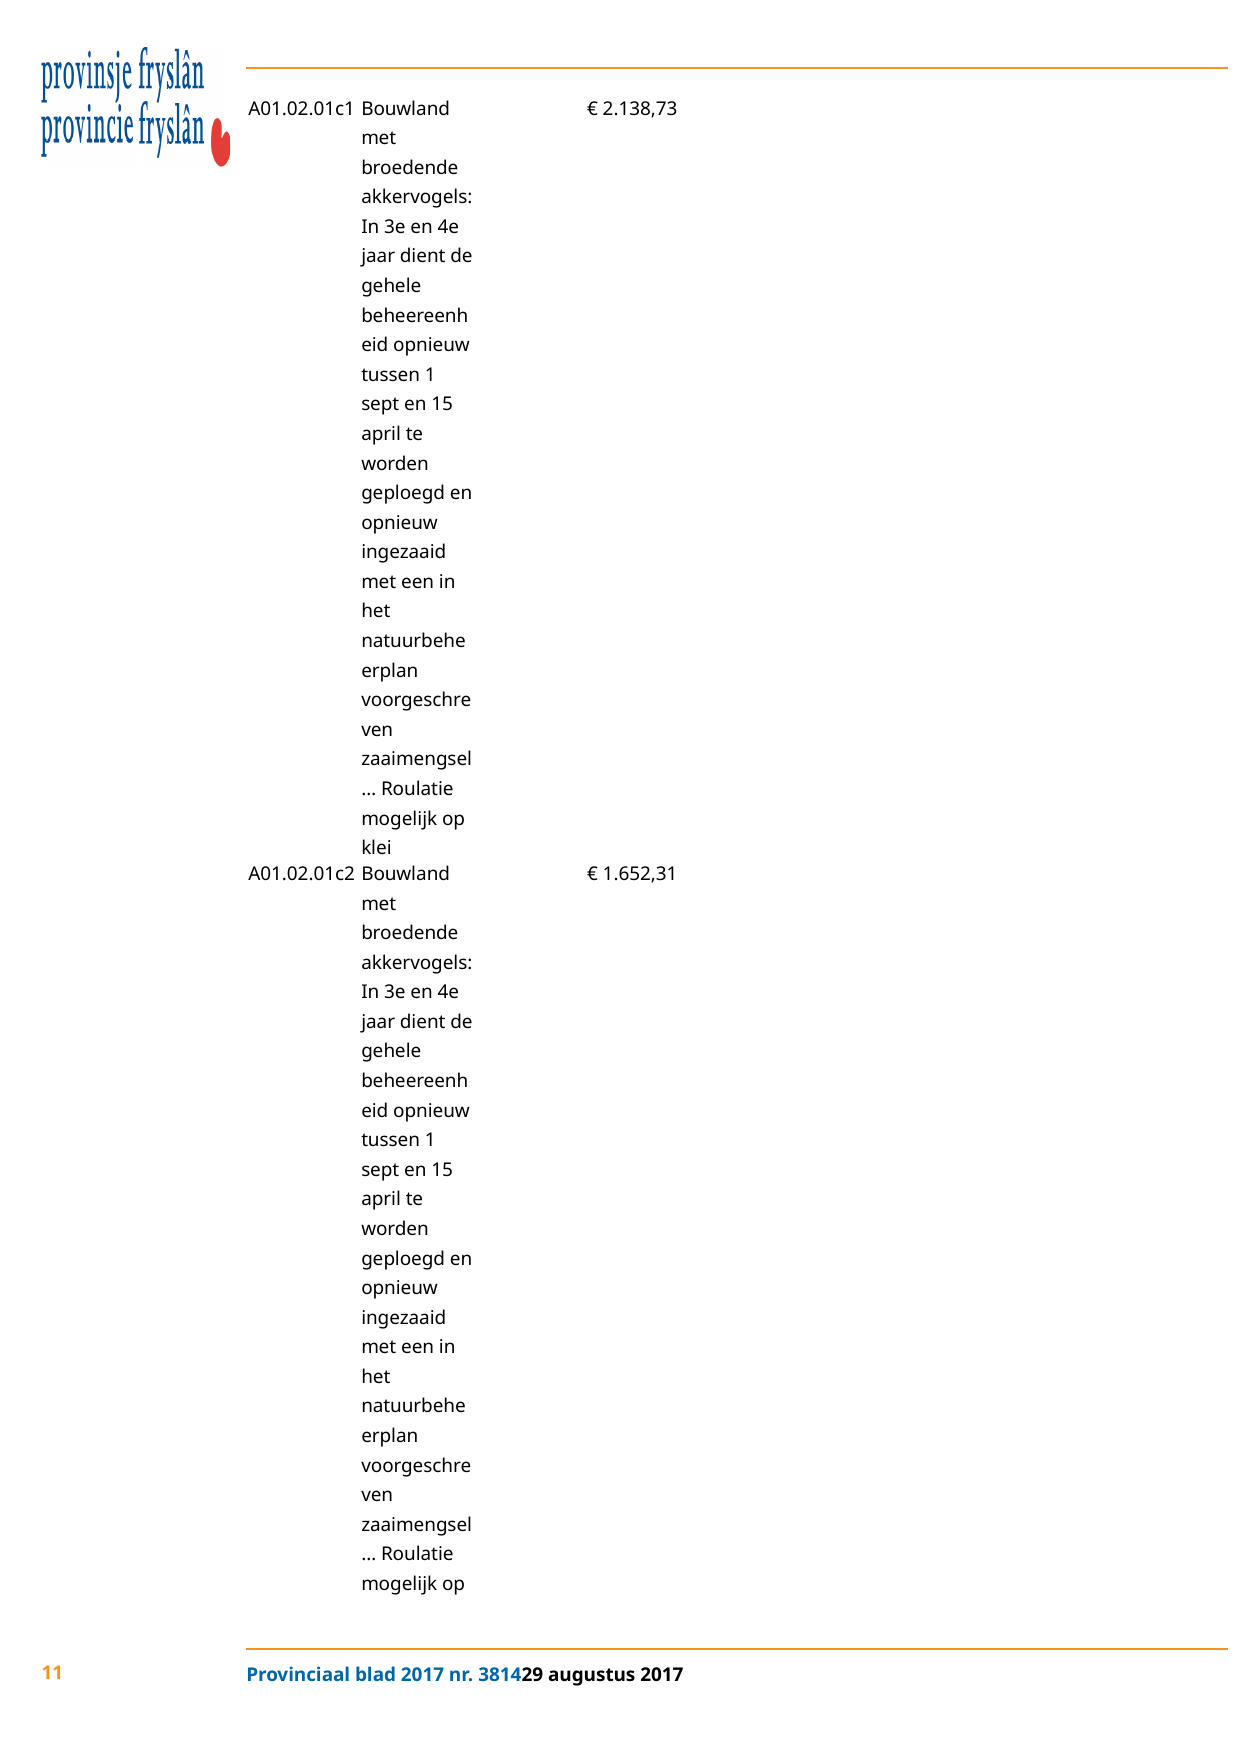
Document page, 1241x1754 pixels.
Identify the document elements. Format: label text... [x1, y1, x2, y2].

table_cell A01.02.01c1 [248, 95, 361, 860]
table_cell [474, 95, 587, 860]
table_cell € 2.138,73 [587, 95, 700, 860]
table_cell € 1.652,31 [587, 860, 700, 1596]
table_cell A01.02.01c2 [248, 860, 361, 1596]
table_cell Bouwland met broedende akkervogels: In 3e en 4e jaar dient de gehele beheereenheid opnieuw tussen 1 sept en 15 april te worden geploegd en opnieuw ingezaaid met een in het natuurbeheerplan voorgeschreven zaaimengsel… Roulatie mogelijk op klei [361, 95, 474, 860]
table_cell [474, 860, 587, 1596]
table_cell Bouwland met broedende akkervogels: In 3e en 4e jaar dient de gehele beheereenheid opnieuw tussen 1 sept en 15 april te worden geploegd en opnieuw ingezaaid met een in het natuurbeheerplan voorgeschreven zaaimengsel… Roulatie mogelijk op [361, 860, 474, 1596]
picture [41, 47, 231, 172]
